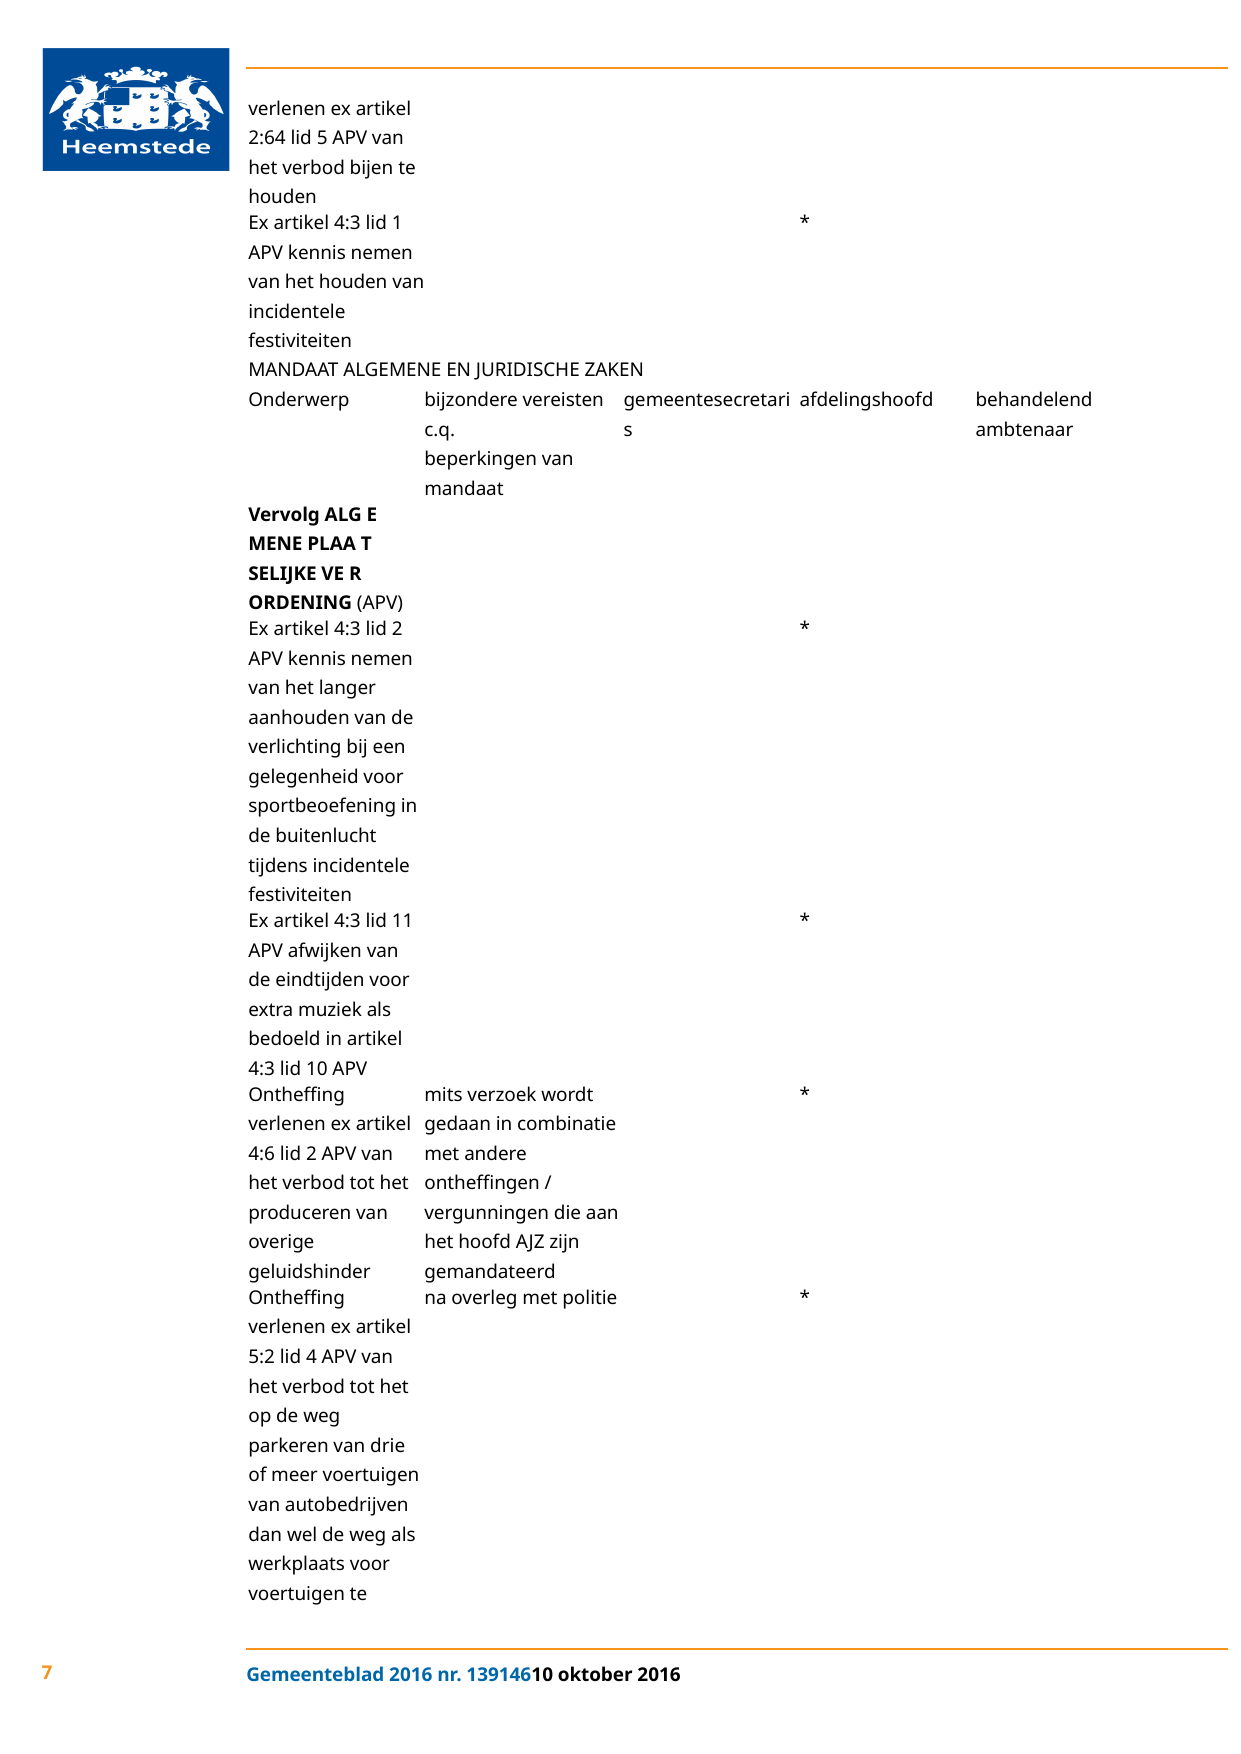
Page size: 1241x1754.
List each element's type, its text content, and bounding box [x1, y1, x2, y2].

table_cell * [799, 1284, 975, 1606]
table_cell [799, 501, 975, 615]
table_header Onderwerp [248, 386, 424, 501]
table_cell [424, 501, 623, 615]
table_cell [424, 95, 623, 209]
table_cell [975, 209, 1152, 353]
table_cell [623, 95, 799, 209]
table_cell [975, 907, 1152, 1081]
table_cell Ontheffing verlenen ex artikel 4:6 lid 2 APV van het verbod tot het produceren van overige geluidshinder [248, 1081, 424, 1284]
table_cell Ontheffing verlenen ex artikel 5:2 lid 4 APV van het verbod tot het op de weg parkeren van drie of meer voertuigen van autobedrijven dan wel de weg als werkplaats voor voertuigen te [248, 1284, 424, 1606]
table_cell [424, 907, 623, 1081]
table_cell [623, 907, 799, 1081]
table_header bijzondere vereisten c.q. beperkingen van mandaat [424, 386, 623, 501]
table_cell [975, 1284, 1152, 1606]
table_cell Ex artikel 4:3 lid 11 APV afwijken van de eindtijden voor extra muziek als bedoeld in artikel 4:3 lid 10 APV [248, 907, 424, 1081]
table_cell [799, 95, 975, 209]
table_cell [623, 615, 799, 907]
table_cell * [799, 1081, 975, 1284]
table_cell [623, 209, 799, 353]
table_cell [975, 1081, 1152, 1284]
table_cell mits verzoek wordt gedaan in combinatie met andere ontheffingen / vergunningen die aan het hoofd AJZ zijn gemandateerd [424, 1081, 623, 1284]
table_header afdelingshoofd [799, 386, 975, 501]
table_cell [623, 1081, 799, 1284]
table_header gemeentesecretaris [623, 386, 799, 501]
picture [41, 47, 231, 172]
table_cell [975, 615, 1152, 907]
table_cell [975, 95, 1152, 209]
text MANDAAT ALGEMENE EN JURIDISCHE ZAKEN [248, 357, 1152, 382]
table_cell [623, 1284, 799, 1606]
table_cell Ex artikel 4:3 lid 2 APV kennis nemen van het langer aanhouden van de verlichting bij een gelegenheid voor sportbeoefening in de buitenlucht tijdens incidentele festiviteiten [248, 615, 424, 907]
table_cell * [799, 209, 975, 353]
table_cell * [799, 615, 975, 907]
table_cell [424, 615, 623, 907]
table_cell [623, 501, 799, 615]
table_cell verlenen ex artikel 2:64 lid 5 APV van het verbod bijen te houden [248, 95, 424, 209]
table_cell * [799, 907, 975, 1081]
table_cell [975, 501, 1152, 615]
table_cell Ex artikel 4:3 lid 1 APV kennis nemen van het houden van incidentele festiviteiten [248, 209, 424, 353]
table_cell na overleg met politie [424, 1284, 623, 1606]
table_cell Vervolg ALG E MENE PLAA T SELIJKE VE R ORDENING (APV) [248, 501, 424, 615]
table_header behandelend ambtenaar [975, 386, 1152, 501]
table_cell [424, 209, 623, 353]
